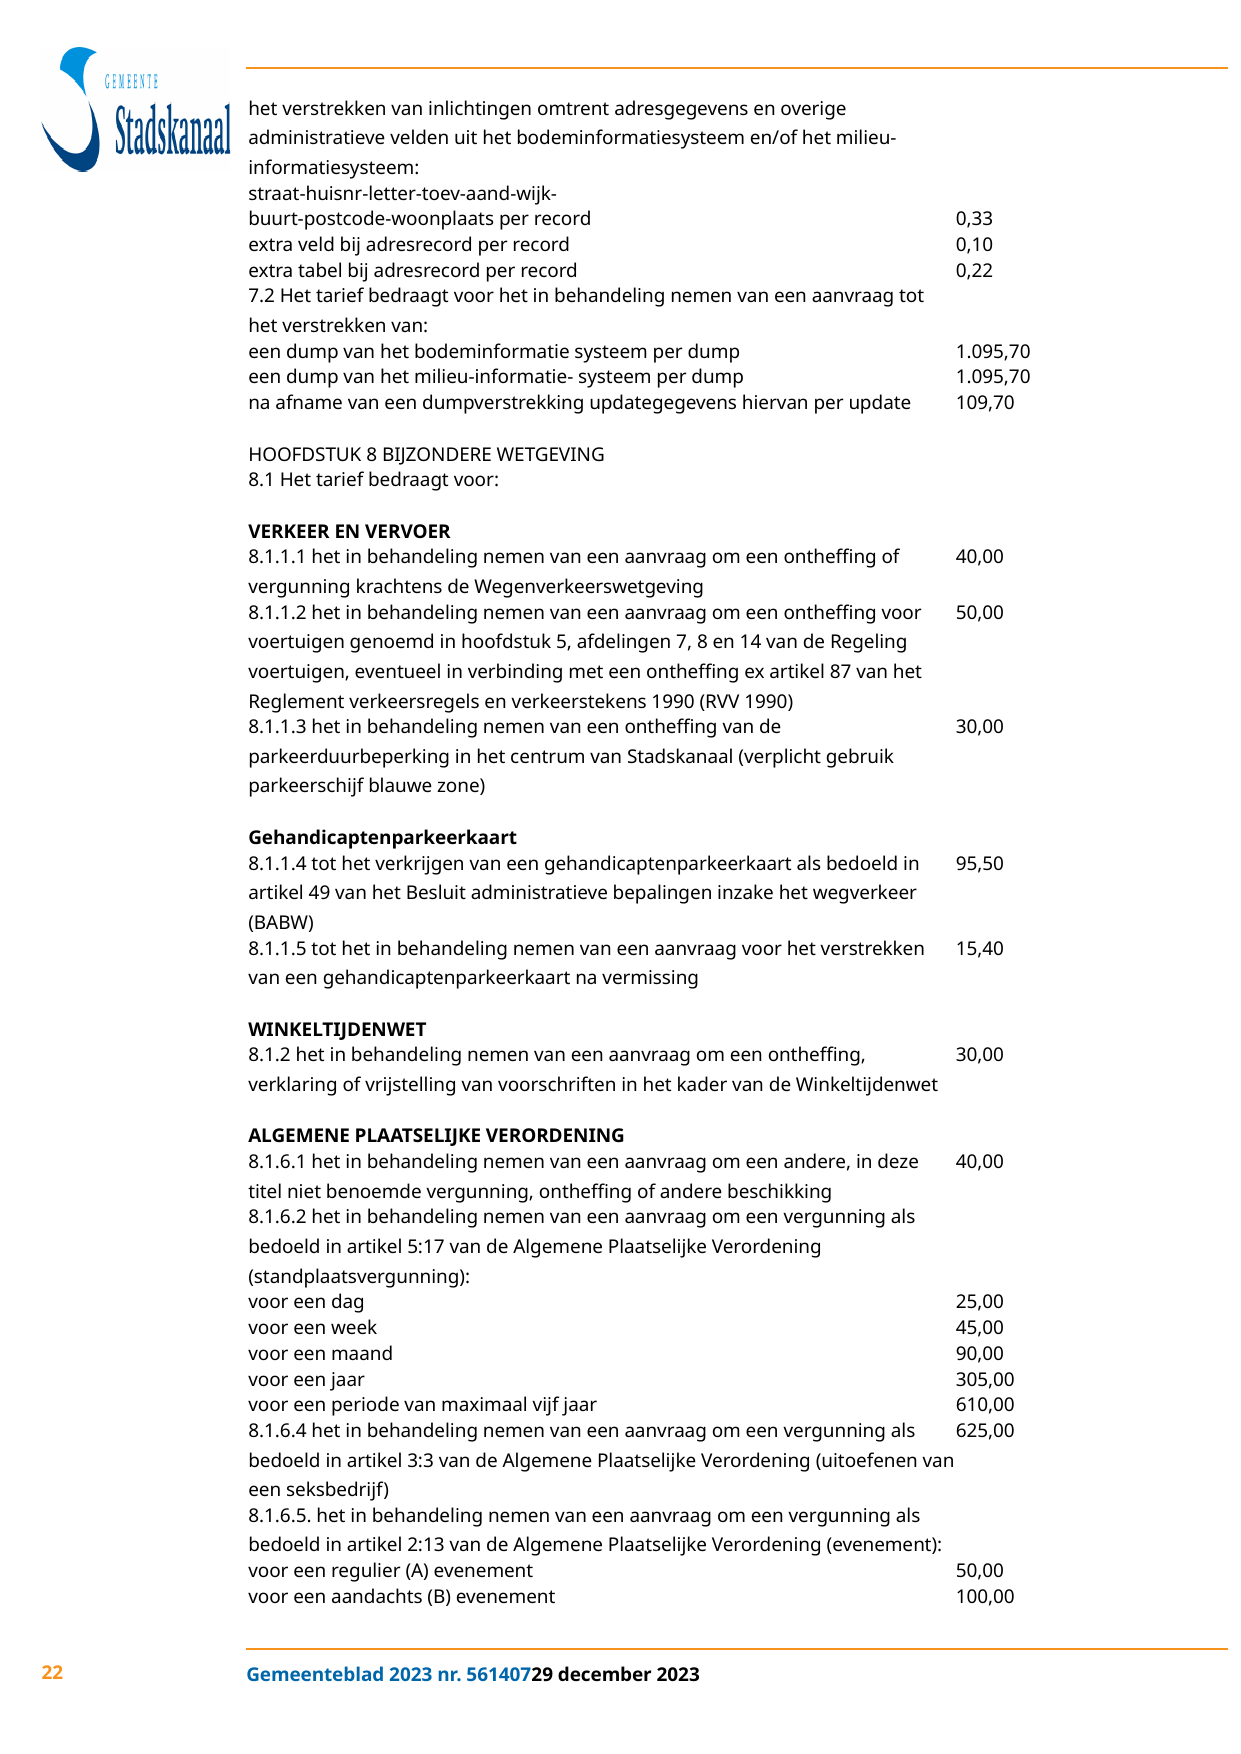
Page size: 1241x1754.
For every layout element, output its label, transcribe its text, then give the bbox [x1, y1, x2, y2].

table_cell 8.1.6.5. het in behandeling nemen van een aanvraag om een vergunning als bedoeld in artikel 2:13 van de Algemene Plaatselijke Verordening (evenement): [248, 1502, 956, 1557]
table_cell voor een periode van maximaal vijf jaar [248, 1391, 956, 1417]
table_cell extra veld bij adresrecord per record [248, 231, 956, 257]
table_cell 8.1.1.4 tot het verkrijgen van een gehandicaptenparkeerkaart als bedoeld in artikel 49 van het Besluit administratieve bepalingen inzake het wegverkeer (BABW) [248, 850, 956, 935]
table_cell [956, 415, 1152, 441]
table_cell 610,00 [956, 1391, 1152, 1417]
table_cell WINKELTIJDENWET [248, 1016, 956, 1042]
table_cell 8.1.6.2 het in behandeling nemen van een aanvraag om een vergunning als bedoeld in artikel 5:17 van de Algemene Plaatselijke Verordening (standplaatsvergunning): [248, 1204, 956, 1288]
picture [41, 47, 231, 172]
table_cell 30,00 [956, 714, 1152, 798]
table_cell straat-huisnr-letter-toev-aand-wijk- [248, 180, 956, 205]
table_cell voor een regulier (A) evenement [248, 1558, 956, 1583]
table_cell [956, 441, 1152, 467]
table_cell [956, 990, 1152, 1016]
table_cell 90,00 [956, 1340, 1152, 1366]
table_cell 25,00 [956, 1289, 1152, 1314]
table_cell voor een maand [248, 1340, 956, 1366]
table_cell 305,00 [956, 1366, 1152, 1391]
table_cell 45,00 [956, 1314, 1152, 1340]
table_cell 625,00 [956, 1417, 1152, 1502]
table_cell [956, 824, 1152, 850]
table_cell ALGEMENE PLAATSELIJKE VERORDENING [248, 1123, 956, 1148]
table_cell [956, 518, 1152, 544]
table_cell 8.1.1.3 het in behandeling nemen van een ontheffing van de parkeerduurbeperking in het centrum van Stadskanaal (verplicht gebruik parkeerschijf blauwe zone) [248, 714, 956, 798]
table_cell voor een week [248, 1314, 956, 1340]
table_cell 0,33 [956, 205, 1152, 231]
table_cell 7.2 Het tarief bedraagt voor het in behandeling nemen van een aanvraag tot het verstrekken van: [248, 283, 956, 338]
table_cell 8.1.6.4 het in behandeling nemen van een aanvraag om een vergunning als bedoeld in artikel 3:3 van de Algemene Plaatselijke Verordening (uitoefenen van een seksbedrijf) [248, 1417, 956, 1502]
table_cell [956, 467, 1152, 492]
table_cell buurt-postcode-woonplaats per record [248, 205, 956, 231]
table_cell een dump van het milieu-informatie- systeem per dump [248, 364, 956, 389]
table_cell [248, 990, 956, 1016]
table_cell 100,00 [956, 1583, 1152, 1609]
table_cell voor een aandachts (B) evenement [248, 1583, 956, 1609]
table_cell HOOFDSTUK 8 BIJZONDERE WETGEVING [248, 441, 956, 467]
table_cell 8.1.1.1 het in behandeling nemen van een aanvraag om een ontheffing of vergunning krachtens de Wegenverkeerswetgeving [248, 544, 956, 599]
table_cell 1.095,70 [956, 338, 1152, 364]
table_cell [956, 283, 1152, 338]
table_cell [956, 95, 1152, 180]
table_cell een dump van het bodeminformatie systeem per dump [248, 338, 956, 364]
table_cell 8.1.1.5 tot het in behandeling nemen van een aanvraag voor het verstrekken van een gehandicaptenparkeerkaart na vermissing [248, 935, 956, 990]
table_cell 15,40 [956, 935, 1152, 990]
table_cell 8.1.1.2 het in behandeling nemen van een aanvraag om een ontheffing voor voertuigen genoemd in hoofdstuk 5, afdelingen 7, 8 en 14 van de Regeling voertuigen, eventueel in verbinding met een ontheffing ex artikel 87 van het Reglement verkeersregels en verkeerstekens 1990 (RVV 1990) [248, 599, 956, 713]
table_cell 50,00 [956, 599, 1152, 713]
table_cell 1.095,70 [956, 364, 1152, 389]
table_cell voor een dag [248, 1289, 956, 1314]
table_cell [956, 1204, 1152, 1288]
table_cell 40,00 [956, 544, 1152, 599]
table_cell 8.1 Het tarief bedraagt voor: [248, 467, 956, 492]
table_cell [956, 1097, 1152, 1123]
table_cell [956, 492, 1152, 518]
table_cell 0,22 [956, 257, 1152, 283]
table_cell 8.1.2 het in behandeling nemen van een aanvraag om een ontheffing, verklaring of vrijstelling van voorschriften in het kader van de Winkeltijdenwet [248, 1042, 956, 1097]
table_cell 40,00 [956, 1148, 1152, 1204]
table_cell Gehandicaptenparkeerkaart [248, 824, 956, 850]
table_cell 0,10 [956, 231, 1152, 257]
table_cell 30,00 [956, 1042, 1152, 1097]
table_cell VERKEER EN VERVOER [248, 518, 956, 544]
table_cell 109,70 [956, 389, 1152, 415]
table_cell [248, 492, 956, 518]
table_cell na afname van een dumpverstrekking updategegevens hiervan per update [248, 389, 956, 415]
table_cell [956, 1016, 1152, 1042]
table_cell 95,50 [956, 850, 1152, 935]
table_cell voor een jaar [248, 1366, 956, 1391]
table_cell extra tabel bij adresrecord per record [248, 257, 956, 283]
table_cell [956, 1123, 1152, 1148]
table_cell [248, 415, 956, 441]
table_cell [956, 180, 1152, 205]
table_cell [956, 1502, 1152, 1557]
table_cell [956, 799, 1152, 824]
table_cell [248, 1097, 956, 1123]
table_cell 50,00 [956, 1558, 1152, 1583]
table_cell [248, 799, 956, 824]
table_cell 8.1.6.1 het in behandeling nemen van een aanvraag om een andere, in deze titel niet benoemde vergunning, ontheffing of andere beschikking [248, 1148, 956, 1204]
table_cell het verstrekken van inlichtingen omtrent adresgegevens en overige administratieve velden uit het bodeminformatiesysteem en/of het milieu-informatiesysteem: [248, 95, 956, 180]
